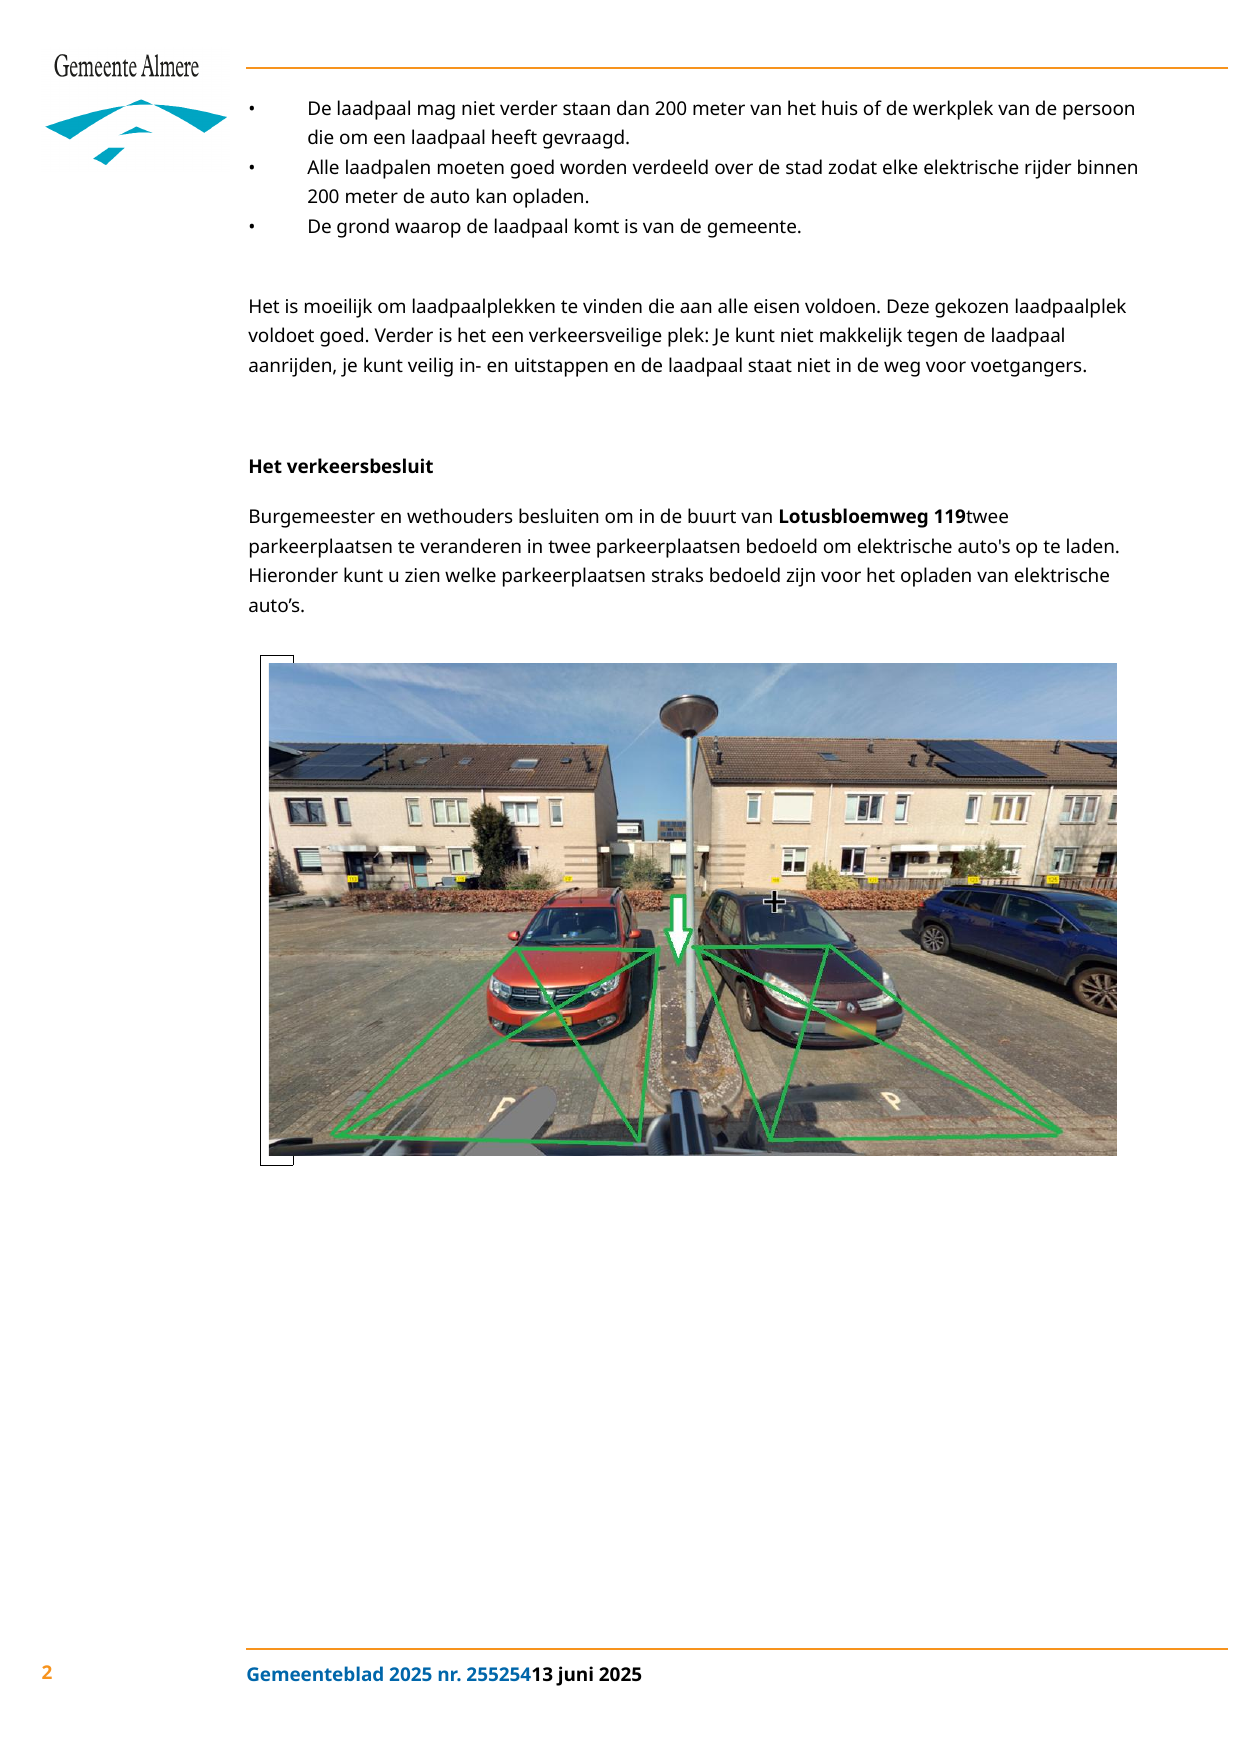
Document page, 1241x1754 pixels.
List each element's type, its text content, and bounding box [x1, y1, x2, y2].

text Het verkeersbesluit [248, 453, 1152, 479]
text Burgemeester en wethouders besluiten om in de buurt van Lotusbloemweg 119twee parkeerplaatsen te veranderen in twee parkeerplaatsen bedoeld om elektrische auto's op te laden. Hieronder kunt u zien welke parkeerplaatsen straks bedoeld zijn voor het opladen van elektrische auto’s. [248, 503, 1152, 618]
picture [41, 47, 231, 172]
picture [268, 663, 1117, 1156]
list De laadpaal mag niet verder staan dan 200 meter van het huis of de werkplek van de persoon die om een laadpaal heeft gevraagd. [248, 95, 1152, 150]
text Het is moeilijk om laadpaalplekken te vinden die aan alle eisen voldoen. Deze gekozen laadpaalplek voldoet goed. Verder is het een verkeersveilige plek: Je kunt niet makkelijk tegen de laadpaal aanrijden, je kunt veilig in- en uitstappen en de laadpaal staat niet in de weg voor voetgangers. [248, 293, 1152, 378]
list Alle laadpalen moeten goed worden verdeeld over de stad zodat elke elektrische rijder binnen 200 meter de auto kan opladen. [248, 154, 1152, 209]
list De grond waarop de laadpaal komt is van de gemeente. [248, 213, 1152, 239]
